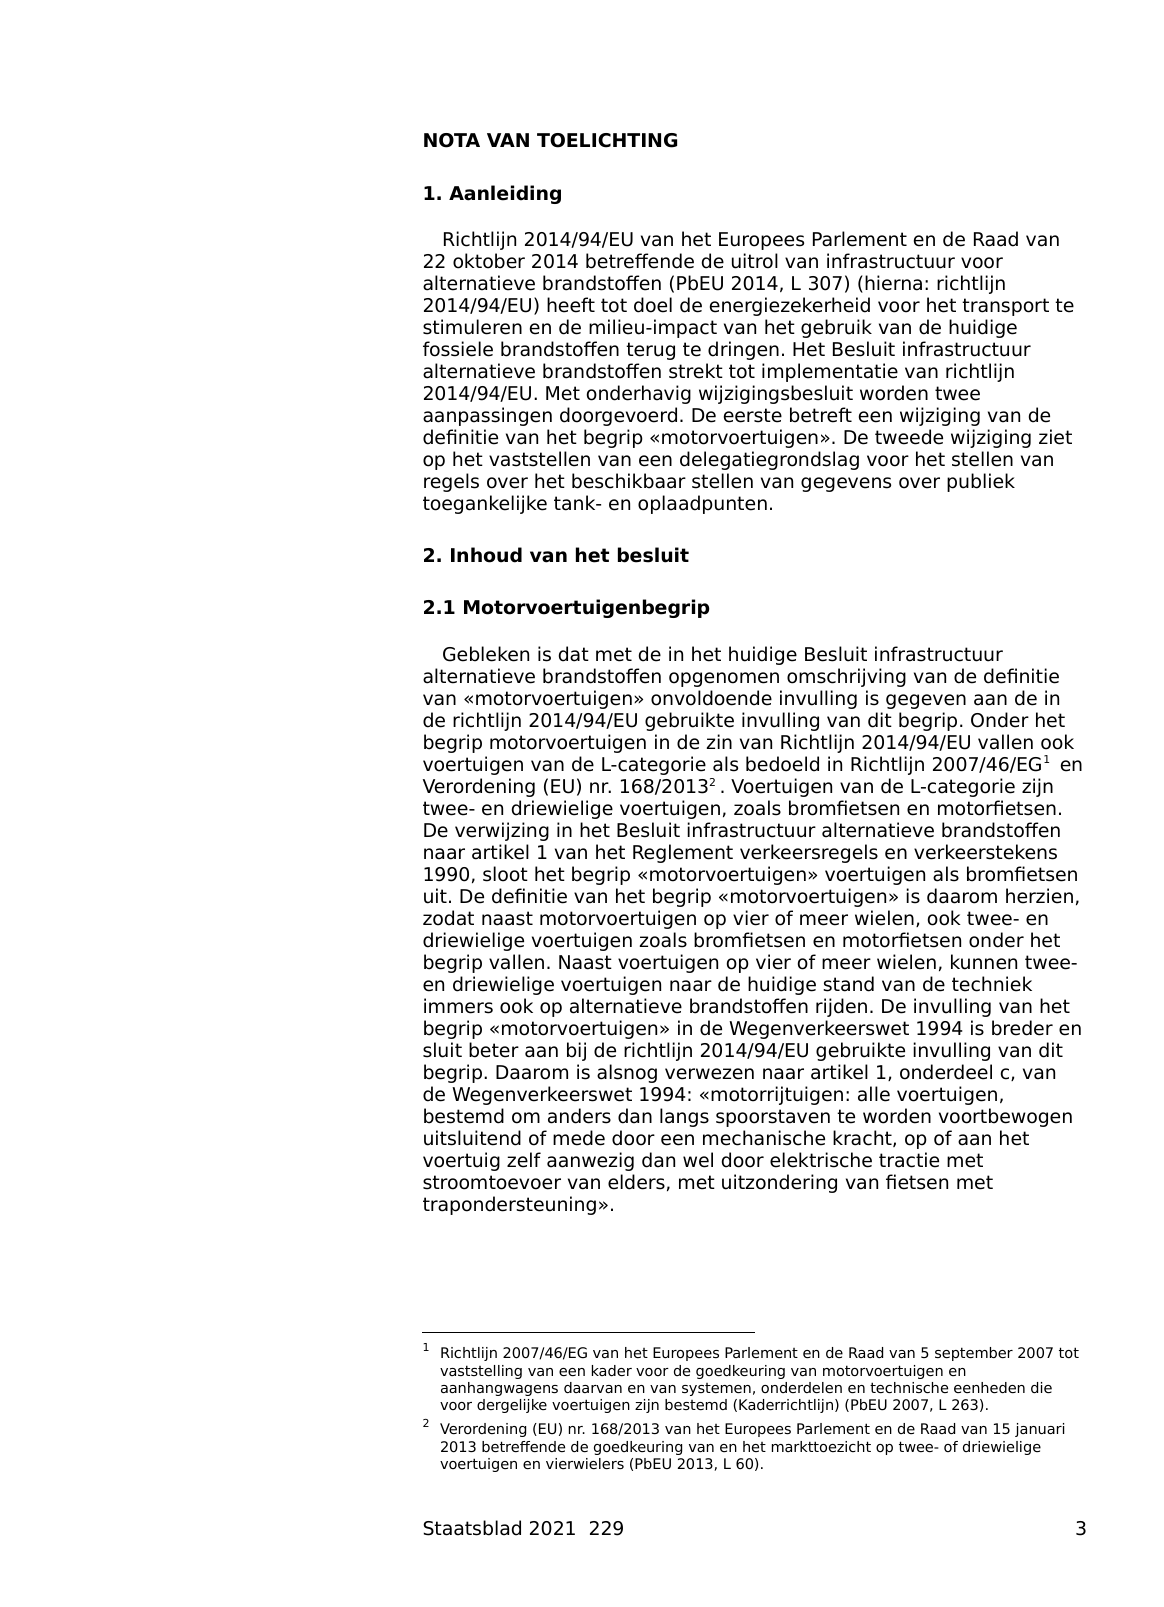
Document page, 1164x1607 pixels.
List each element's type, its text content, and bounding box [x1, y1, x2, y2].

text Gebleken is dat met de in het huidige Besluit infrastructuur alternatieve brandstoffen opgenomen omschrijving van de definitie van «motorvoertuigen» onvoldoende invulling is gegeven aan de in de richtlijn 2014/94/EU gebruikte invulling van dit begrip. Onder het begrip motorvoertuigen in de zin van Richtlijn 2014/94/EU vallen ook voertuigen van de L-categorie als bedoeld in Richtlijn 2007/46/EG en Verordening (EU) nr. 168/2013. Voertuigen van de L-categorie zijn twee- en driewielige voertuigen, zoals bromfietsen en motorfietsen. De verwijzing in het Besluit infrastructuur alternatieve brandstoffen naar artikel 1 van het Reglement verkeersregels en verkeerstekens 1990, sloot het begrip «motorvoertuigen» voertuigen als bromfietsen uit. De definitie van het begrip «motorvoertuigen» is daarom herzien, zodat naast motorvoertuigen op vier of meer wielen, ook twee- en driewielige voertuigen zoals bromfietsen en motorfietsen onder het begrip vallen. Naast voertuigen op vier of meer wielen, kunnen twee- en driewielige voertuigen naar de huidige stand van de techniek immers ook op alternatieve brandstoffen rijden. De invulling van het begrip «motorvoertuigen» in de Wegenverkeerswet 1994 is breder en sluit beter aan bij de richtlijn 2014/94/EU gebruikte invulling van dit begrip. Daarom is alsnog verwezen naar artikel 1, onderdeel c, van de Wegenverkeerswet 1994: «motorrijtuigen: alle voertuigen, bestemd om anders dan langs spoorstaven te worden voortbewogen uitsluitend of mede door een mechanische kracht, op of aan het voertuig zelf aanwezig dan wel door elektrische tractie met stroomtoevoer van elders, met uitzondering van fietsen met trapondersteuning». [422, 644, 1087, 1216]
subtitle NOTA VAN TOELICHTING [422, 130, 1087, 152]
text Verordening (EU) nr. 168/2013 van het Europees Parlement en de Raad van 15 januari 2013 betreffende de goedkeuring van en het markttoezicht op twee- of driewielige voertuigen en vierwielers (PbEU 2013, L 60). [422, 1417, 1087, 1473]
subtitle 1. Aanleiding [422, 182, 1087, 204]
subtitle 2.1 Motorvoertuigenbegrip [422, 597, 1087, 619]
text Richtlijn 2014/94/EU van het Europees Parlement en de Raad van 22 oktober 2014 betreffende de uitrol van infrastructuur voor alternatieve brandstoffen (PbEU 2014, L 307) (hierna: richtlijn 2014/94/EU) heeft tot doel de energiezekerheid voor het transport te stimuleren en de milieu-impact van het gebruik van de huidige fossiele brandstoffen terug te dringen. Het Besluit infrastructuur alternatieve brandstoffen strekt tot implementatie van richtlijn 2014/94/EU. Met onderhavig wijzigingsbesluit worden twee aanpassingen doorgevoerd. De eerste betreft een wijziging van de definitie van het begrip «motorvoertuigen». De tweede wijziging ziet op het vaststellen van een delegatiegrondslag voor het stellen van regels over het beschikbaar stellen van gegevens over publiek toegankelijke tank- en oplaadpunten. [422, 229, 1087, 515]
subtitle 2. Inhoud van het besluit [422, 545, 1087, 567]
text Richtlijn 2007/46/EG van het Europees Parlement en de Raad van 5 september 2007 tot vaststelling van een kader voor de goedkeuring van motorvoertuigen en aanhangwagens daarvan en van systemen, onderdelen en technische eenheden die voor dergelijke voertuigen zijn bestemd (Kaderrichtlijn) (PbEU 2007, L 263). [422, 1341, 1087, 1414]
